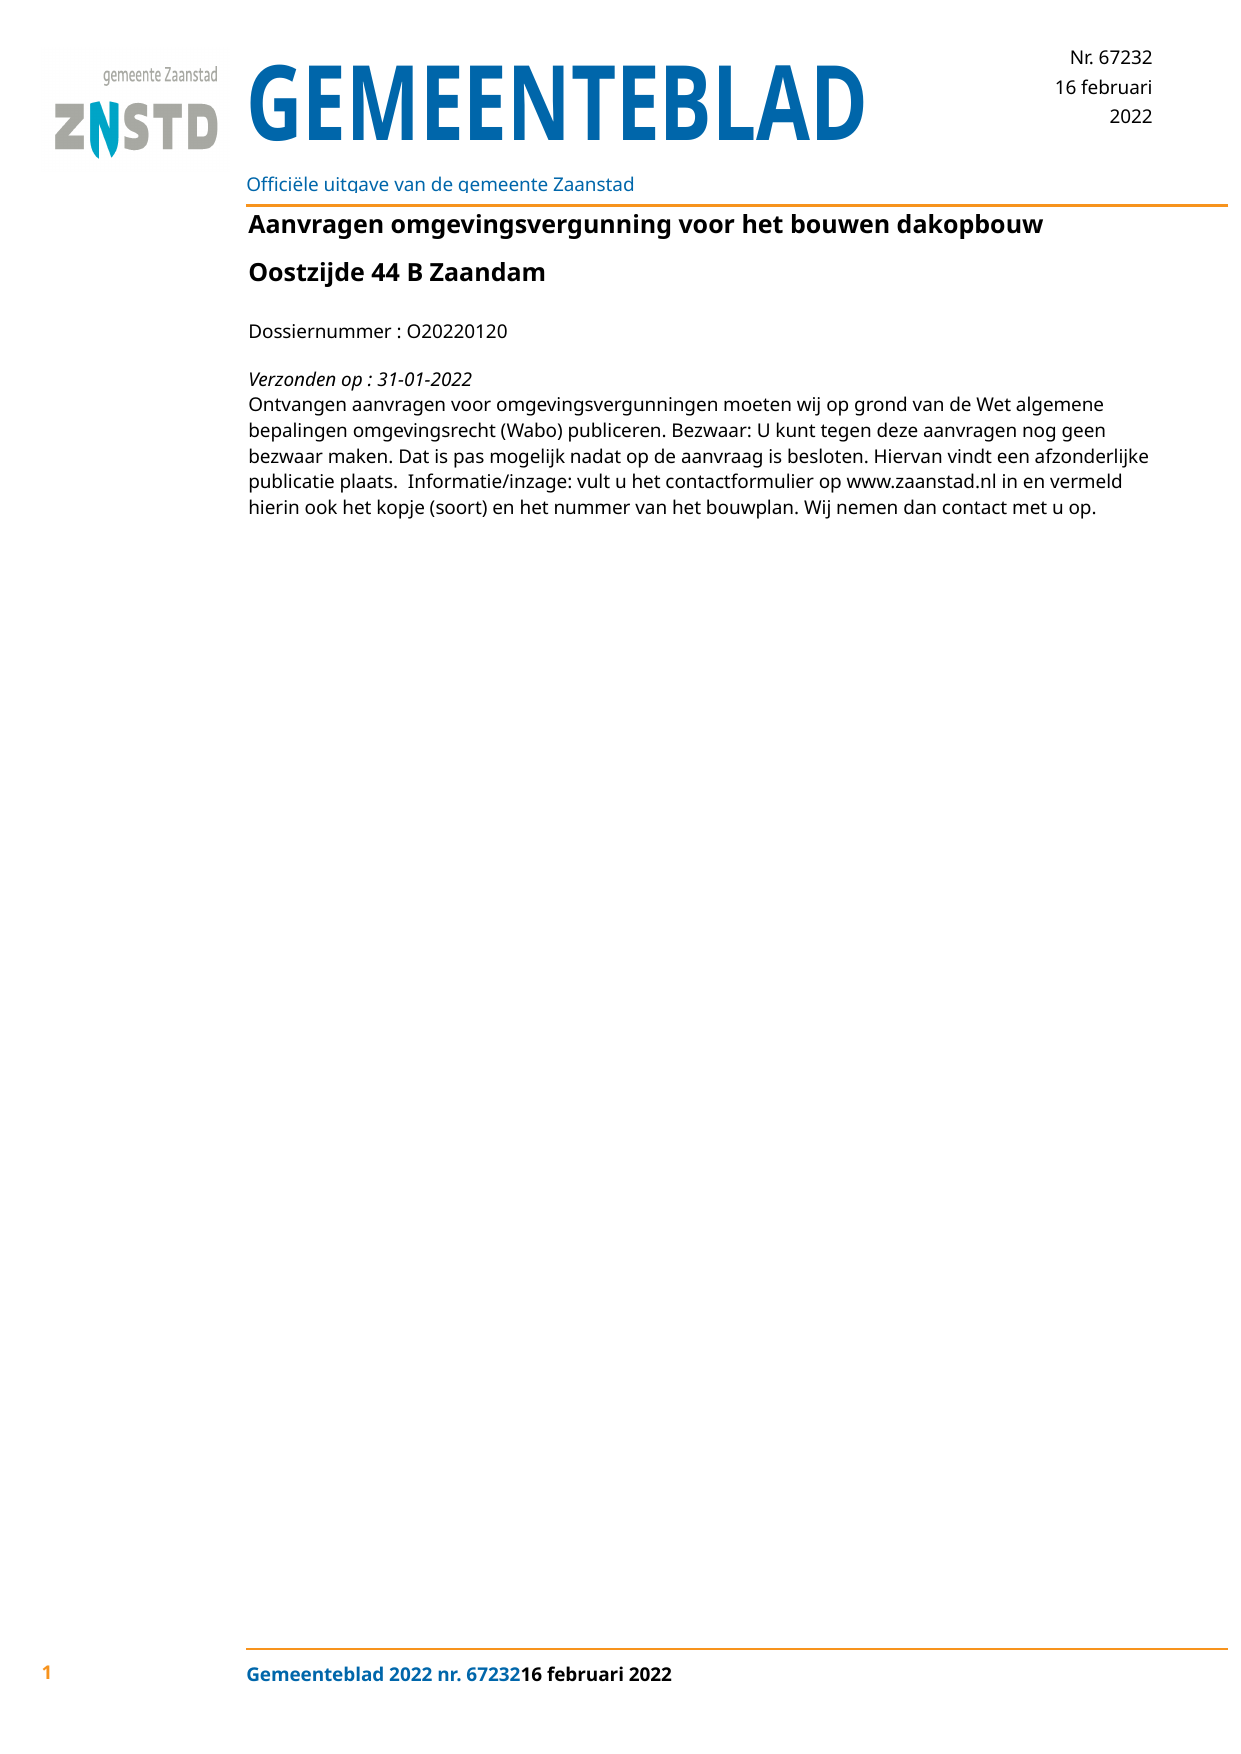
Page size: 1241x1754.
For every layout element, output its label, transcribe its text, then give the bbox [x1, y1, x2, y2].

text Aanvragen omgevingsvergunning voor het bouwen dakopbouw Oostzijde 44 B Zaandam [248, 207, 1152, 288]
picture [41, 47, 231, 172]
text Ontvangen aanvragen voor omgevingsvergunningen moeten wij op grond van de Wet algemene bepalingen omgevingsrecht (Wabo) publiceren. Bezwaar: U kunt tegen deze aanvragen nog geen bezwaar maken. Dat is pas mogelijk nadat op de aanvraag is besloten. Hiervan vindt een afzonderlijke publicatie plaats. Informatie/inzage: vult u het contactformulier op www.zaanstad.nl in en vermeld hierin ook het kopje (soort) en het nummer van het bouwplan. Wij nemen dan contact met u op. [248, 391, 1152, 520]
text Dossiernummer : O20220120 [248, 318, 1152, 344]
text Verzonden op : 31-01-2022 [248, 366, 1152, 391]
